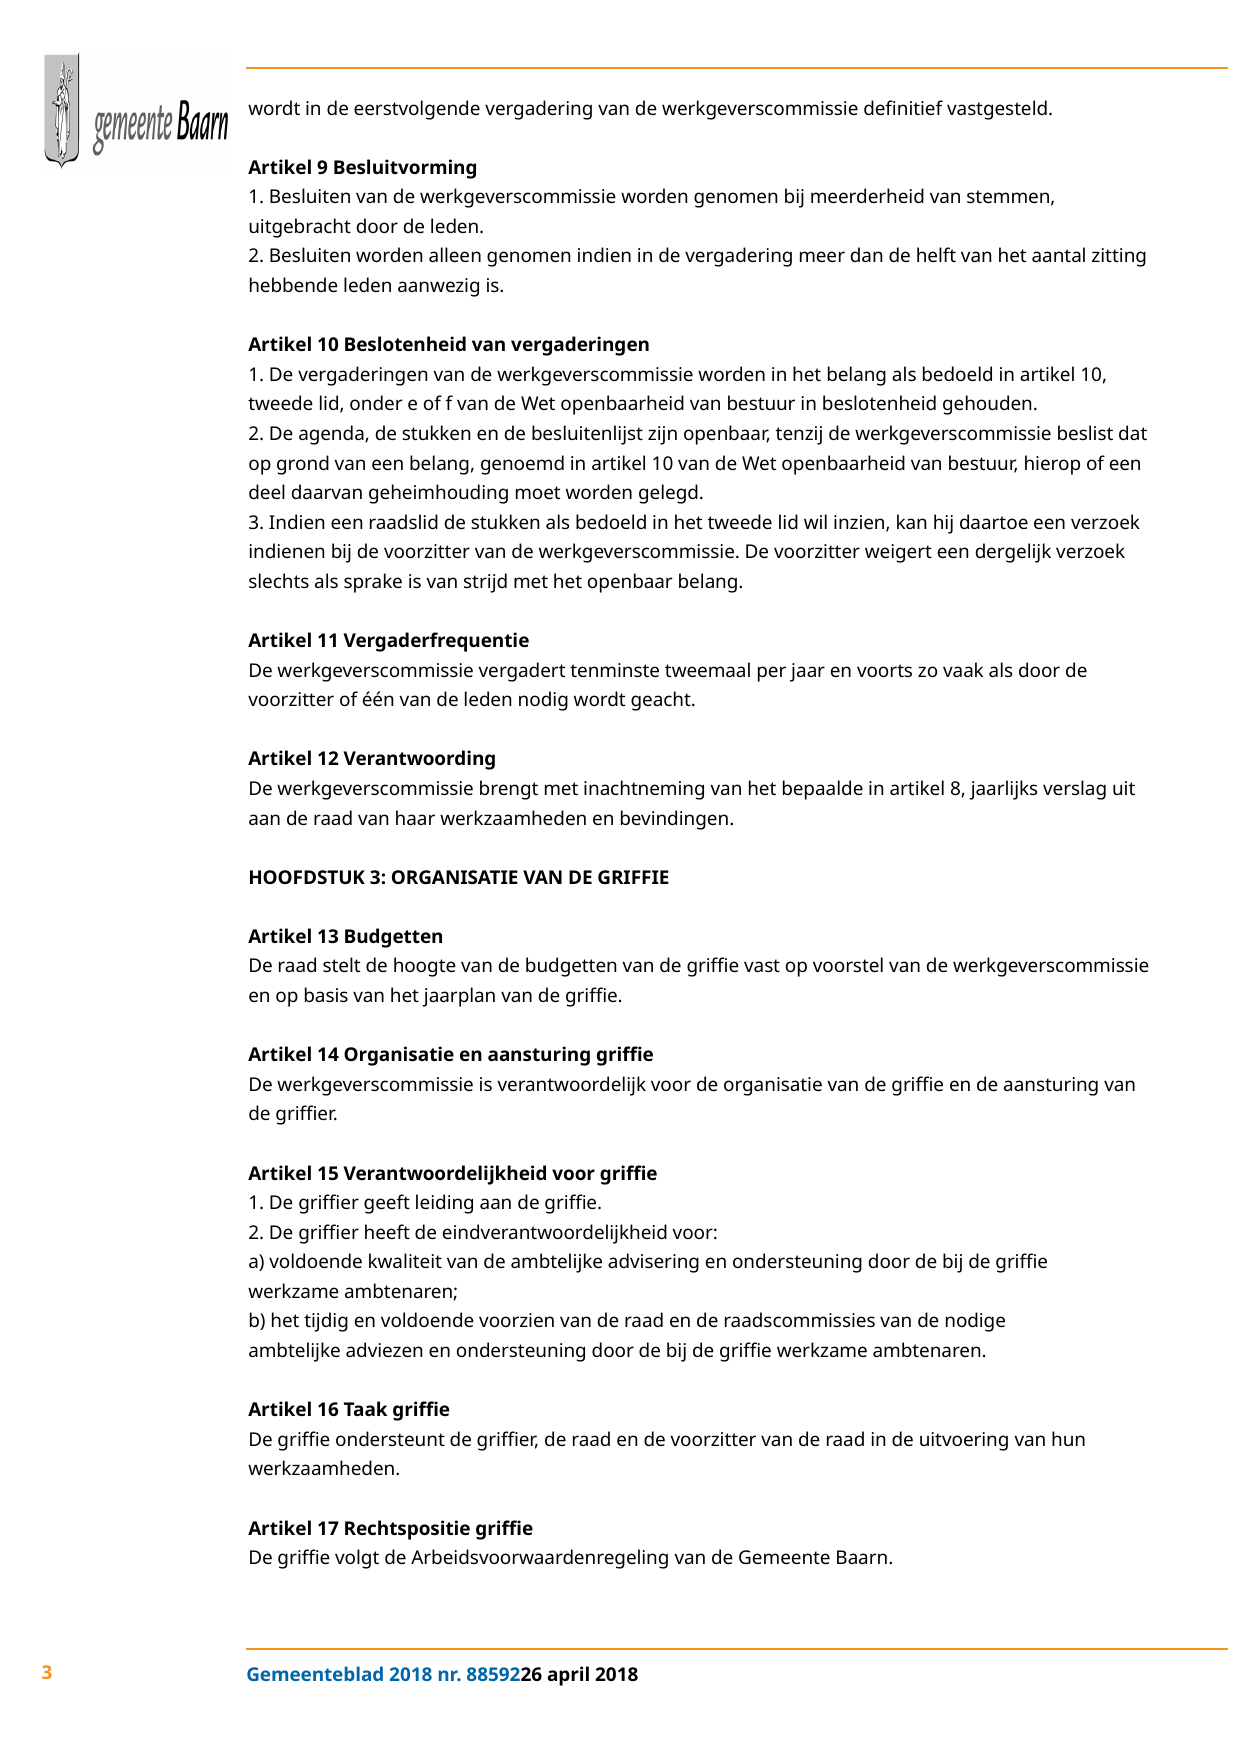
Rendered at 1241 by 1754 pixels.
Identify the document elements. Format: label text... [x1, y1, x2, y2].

text De raad stelt de hoogte van de budgetten van de griffie vast op voorstel van de werkgeverscommissie en op basis van het jaarplan van de griffie. [248, 953, 1152, 1008]
text 2. De agenda, de stukken en de besluitenlijst zijn openbaar, tenzij de werkgeverscommissie beslist dat op grond van een belang, genoemd in artikel 10 van de Wet openbaarheid van bestuur, hierop of een deel daarvan geheimhouding moet worden gelegd. [248, 420, 1152, 505]
text werkzame ambtenaren; [248, 1278, 1152, 1304]
text De griffie ondersteunt de griffier, de raad en de voorzitter van de raad in de uitvoering van hun werkzaamheden. [248, 1426, 1152, 1481]
text Artikel 17 Rechtspositie griffie [248, 1515, 1152, 1541]
text De griffie volgt de Arbeidsvoorwaardenregeling van de Gemeente Baarn. [248, 1544, 1152, 1570]
text HOOFDSTUK 3: ORGANISATIE VAN DE GRIFFIE [248, 864, 1152, 890]
text Artikel 12 Verantwoording [248, 746, 1152, 771]
text Artikel 15 Verantwoordelijkheid voor griffie [248, 1160, 1152, 1186]
text Artikel 14 Organisatie en aansturing griffie [248, 1041, 1152, 1067]
text 1. De vergaderingen van de werkgeverscommissie worden in het belang als bedoeld in artikel 10, tweede lid, onder e of f van de Wet openbaarheid van bestuur in beslotenheid gehouden. [248, 361, 1152, 416]
picture [41, 47, 231, 172]
text wordt in de eerstvolgende vergadering van de werkgeverscommissie definitief vastgesteld. [248, 95, 1152, 121]
text Artikel 11 Vergaderfrequentie [248, 627, 1152, 653]
text De werkgeverscommissie is verantwoordelijk voor de organisatie van de griffie en de aansturing van de griffier. [248, 1071, 1152, 1126]
text 2. Besluiten worden alleen genomen indien in de vergadering meer dan de helft van het aantal zitting hebbende leden aanwezig is. [248, 243, 1152, 298]
text De werkgeverscommissie vergadert tenminste tweemaal per jaar en voorts zo vaak als door de voorzitter of één van de leden nodig wordt geacht. [248, 657, 1152, 712]
text a) voldoende kwaliteit van de ambtelijke advisering en ondersteuning door de bij de griffie [248, 1248, 1152, 1274]
text Artikel 10 Beslotenheid van vergaderingen [248, 331, 1152, 357]
text De werkgeverscommissie brengt met inachtneming van het bepaalde in artikel 8, jaarlijks verslag uit aan de raad van haar werkzaamheden en bevindingen. [248, 775, 1152, 831]
text Artikel 13 Budgetten [248, 923, 1152, 949]
text ambtelijke adviezen en ondersteuning door de bij de griffie werkzame ambtenaren. [248, 1337, 1152, 1363]
text 3. Indien een raadslid de stukken als bedoeld in het tweede lid wil inzien, kan hij daartoe een verzoek indienen bij de voorzitter van de werkgeverscommissie. De voorzitter weigert een dergelijk verzoek slechts als sprake is van strijd met het openbaar belang. [248, 509, 1152, 594]
text 2. De griffier heeft de eindverantwoordelijkheid voor: [248, 1219, 1152, 1245]
text b) het tijdig en voldoende voorzien van de raad en de raadscommissies van de nodige [248, 1308, 1152, 1333]
text Artikel 16 Taak griffie [248, 1396, 1152, 1422]
text 1. De griffier geeft leiding aan de griffie. [248, 1189, 1152, 1215]
text Artikel 9 Besluitvorming [248, 154, 1152, 180]
text 1. Besluiten van de werkgeverscommissie worden genomen bij meerderheid van stemmen, uitgebracht door de leden. [248, 183, 1152, 239]
